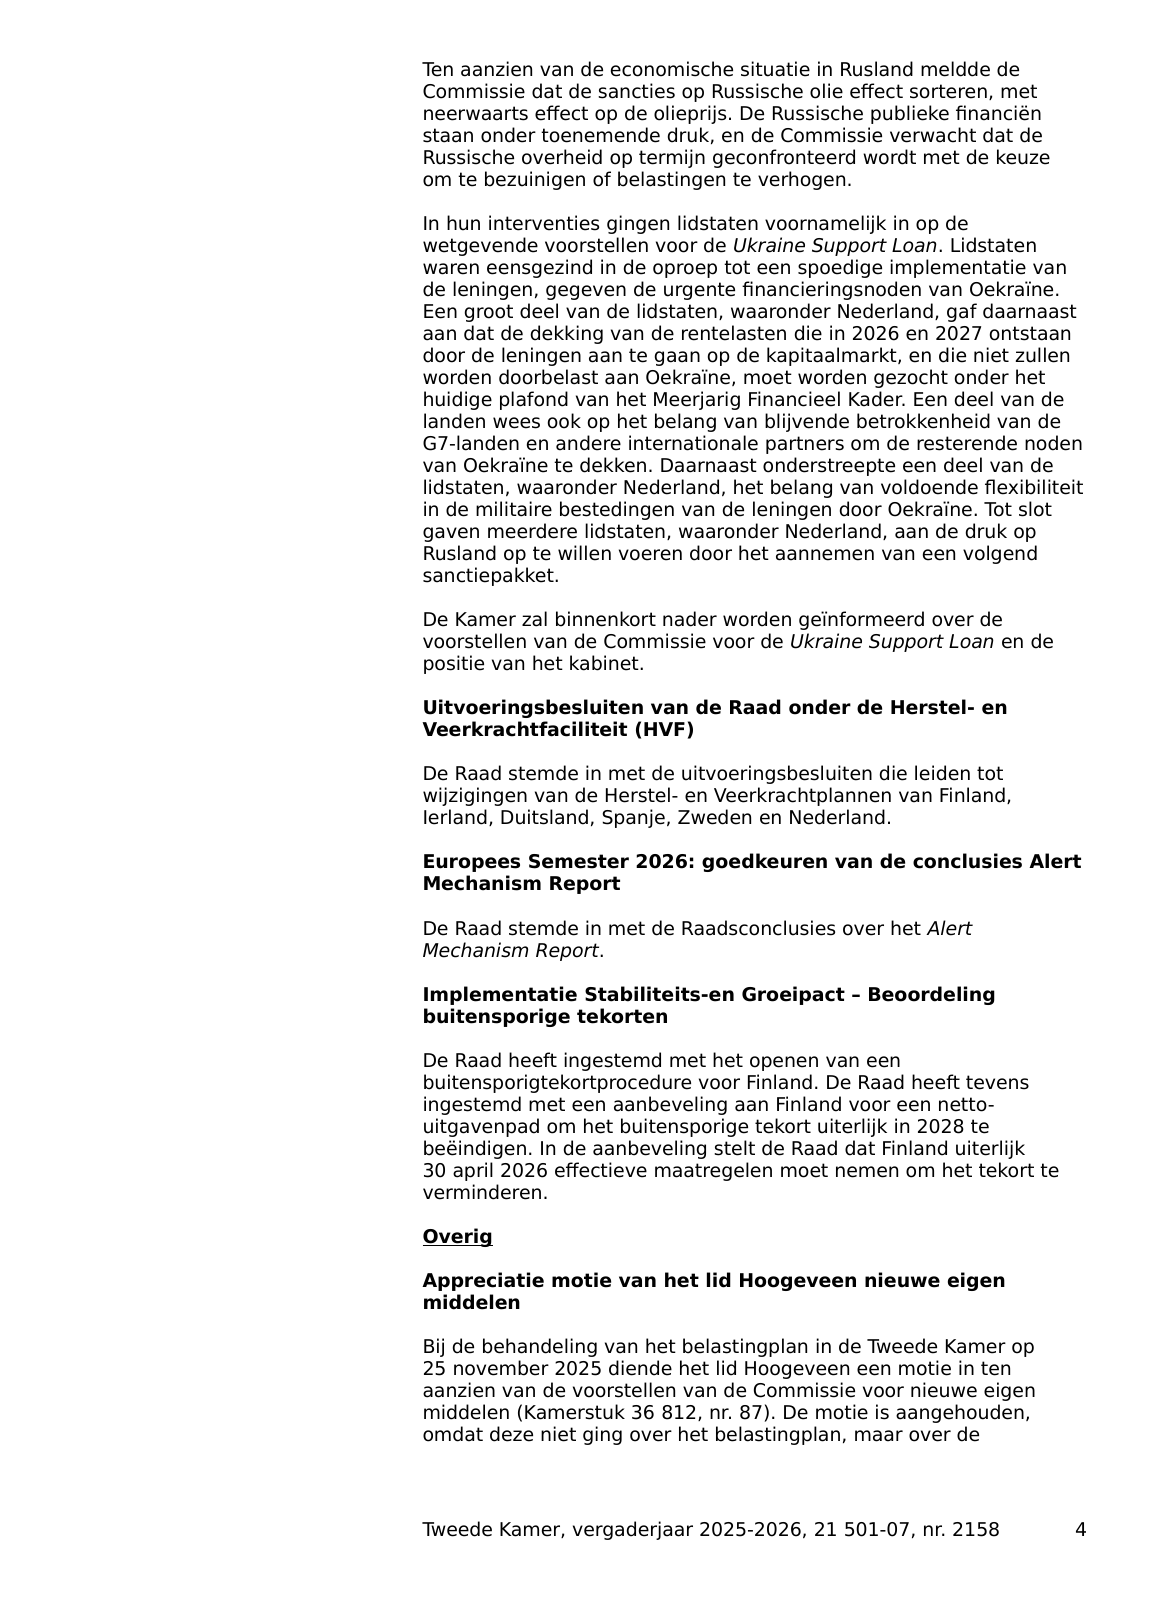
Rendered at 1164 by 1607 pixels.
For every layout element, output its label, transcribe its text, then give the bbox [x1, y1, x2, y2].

subtitle Europees Semester 2026: goedkeuren van de conclusies Alert Mechanism Report [422, 851, 1087, 895]
subtitle Overig [422, 1226, 1087, 1248]
subtitle Uitvoeringsbesluiten van de Raad onder de Herstel- en Veerkrachtfaciliteit (HVF) [422, 697, 1087, 741]
text De Raad stemde in met de uitvoeringsbesluiten die leiden tot wijzigingen van de Herstel- en Veerkrachtplannen van Finland, Ierland, Duitsland, Spanje, Zweden en Nederland. [422, 763, 1087, 829]
text De Raad stemde in met de Raadsconclusies over het Alert Mechanism Report. [422, 917, 1087, 961]
text De Kamer zal binnenkort nader worden geïnformeerd over de voorstellen van de Commissie voor de Ukraine Support Loan en de positie van het kabinet. [422, 609, 1087, 675]
text In hun interventies gingen lidstaten voornamelijk in op de wetgevende voorstellen voor de Ukraine Support Loan. Lidstaten waren eensgezind in de oproep tot een spoedige implementatie van de leningen, gegeven de urgente financieringsnoden van Oekraïne. Een groot deel van de lidstaten, waaronder Nederland, gaf daarnaast aan dat de dekking van de rentelasten die in 2026 en 2027 ontstaan door de leningen aan te gaan op de kapitaalmarkt, en die niet zullen worden doorbelast aan Oekraïne, moet worden gezocht onder het huidige plafond van het Meerjarig Financieel Kader. Een deel van de landen wees ook op het belang van blijvende betrokkenheid van de G7-landen en andere internationale partners om de resterende noden van Oekraïne te dekken. Daarnaast onderstreepte een deel van de lidstaten, waaronder Nederland, het belang van voldoende flexibiliteit in de militaire bestedingen van de leningen door Oekraïne. Tot slot gaven meerdere lidstaten, waaronder Nederland, aan de druk op Rusland op te willen voeren door het aannemen van een volgend sanctiepakket. [422, 213, 1087, 587]
text De Raad heeft ingestemd met het openen van een buitensporigtekortprocedure voor Finland. De Raad heeft tevens ingestemd met een aanbeveling aan Finland voor een netto-uitgavenpad om het buitensporige tekort uiterlijk in 2028 te beëindigen. In de aanbeveling stelt de Raad dat Finland uiterlijk 30 april 2026 effectieve maatregelen moet nemen om het tekort te verminderen. [422, 1050, 1087, 1204]
subtitle Implementatie Stabiliteits-en Groeipact – Beoordeling buitensporige tekorten [422, 984, 1087, 1028]
text Bij de behandeling van het belastingplan in de Tweede Kamer op 25 november 2025 diende het lid Hoogeveen een motie in ten aanzien van de voorstellen van de Commissie voor nieuwe eigen middelen (Kamerstuk 36 812, nr. 87). De motie is aangehouden, omdat deze niet ging over het belastingplan, maar over de [422, 1336, 1087, 1446]
subtitle Appreciatie motie van het lid Hoogeveen nieuwe eigen middelen [422, 1270, 1087, 1314]
text Ten aanzien van de economische situatie in Rusland meldde de Commissie dat de sancties op Russische olie effect sorteren, met neerwaarts effect op de olieprijs. De Russische publieke financiën staan onder toenemende druk, en de Commissie verwacht dat de Russische overheid op termijn geconfronteerd wordt met de keuze om te bezuinigen of belastingen te verhogen. [422, 59, 1087, 191]
